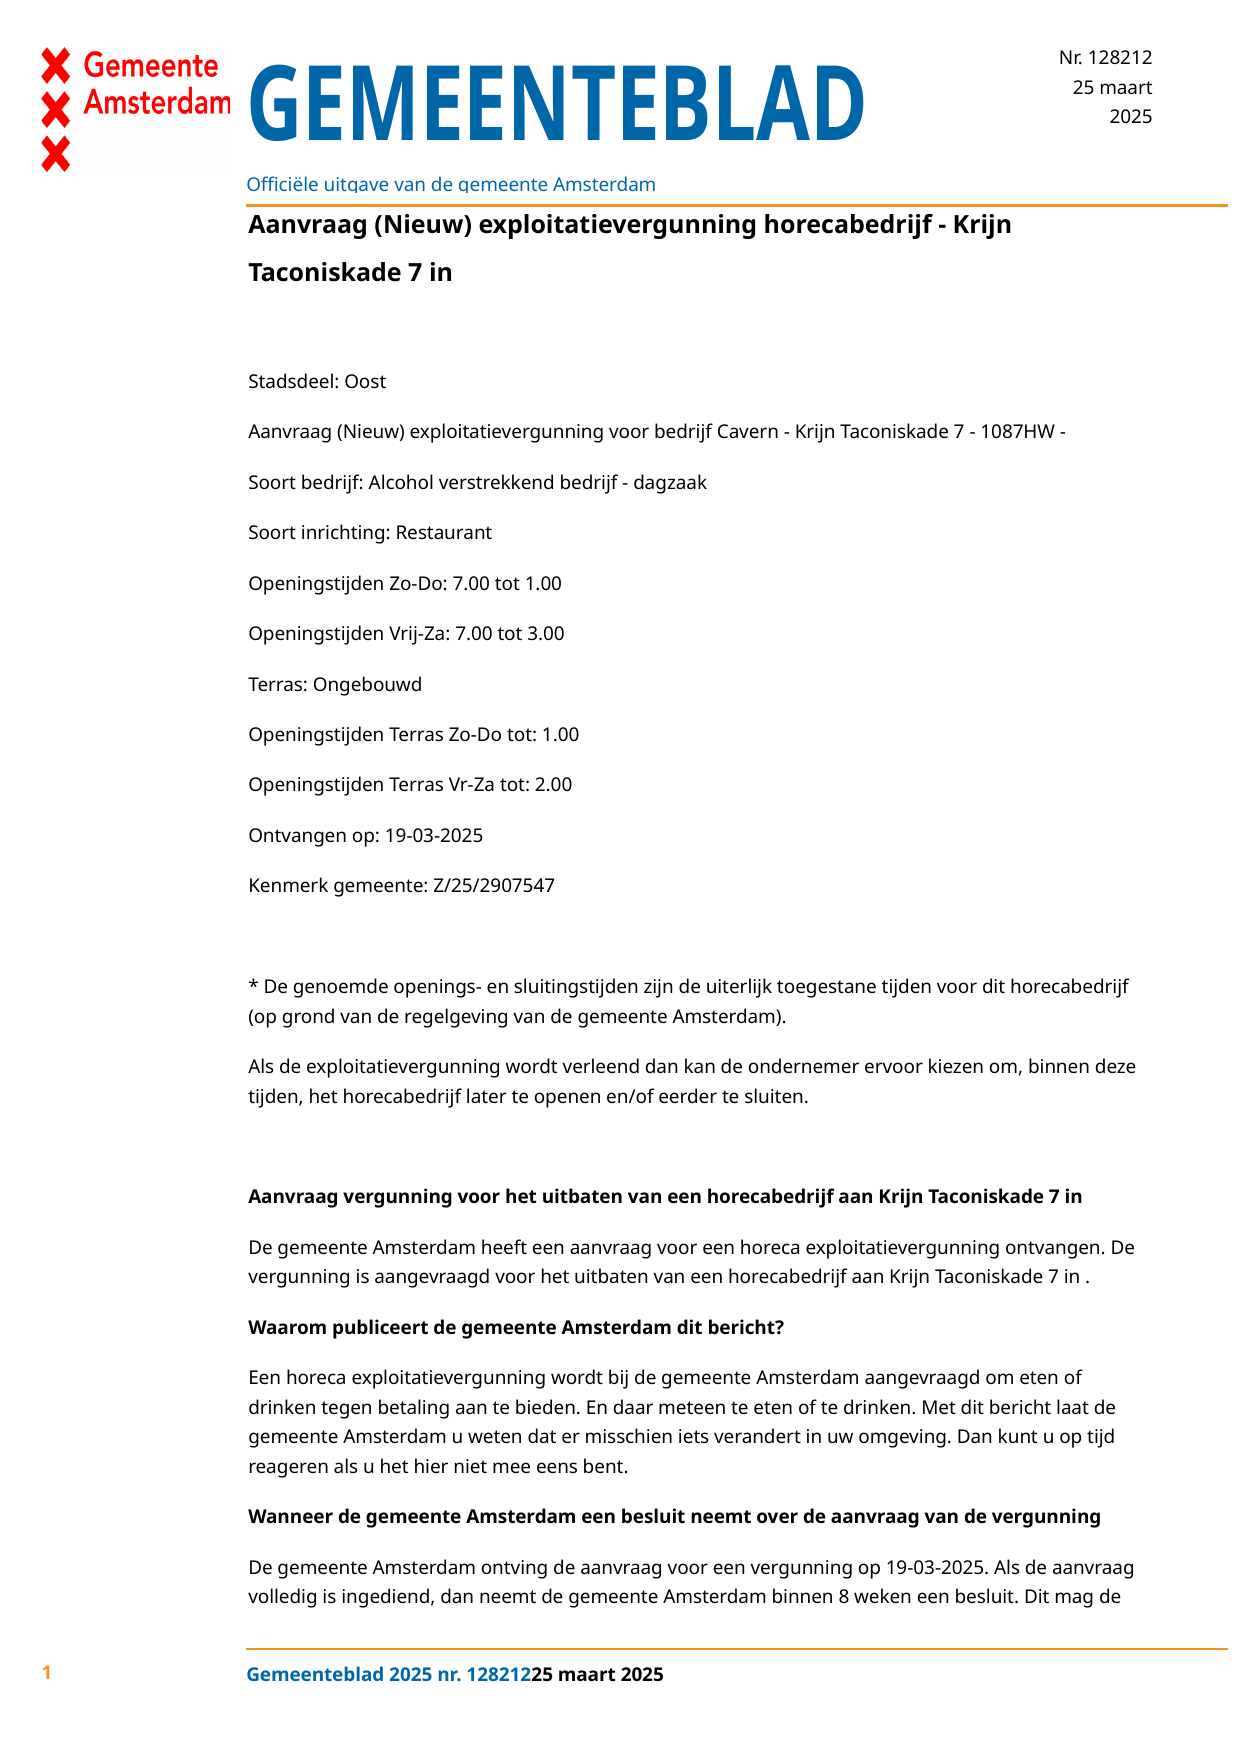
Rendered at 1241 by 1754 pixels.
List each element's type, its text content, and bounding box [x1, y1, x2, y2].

text Openingstijden Terras Vr-Za tot: 2.00 [248, 772, 1152, 797]
text Terras: Ongebouwd [248, 671, 1152, 697]
text Aanvraag (Nieuw) exploitatievergunning voor bedrijf Cavern - Krijn Taconiskade 7 - 1087HW - [248, 419, 1152, 444]
text Soort bedrijf: Alcohol verstrekkend bedrijf - dagzaak [248, 469, 1152, 495]
text Soort inrichting: Restaurant [248, 519, 1152, 545]
text De gemeente Amsterdam ontving de aanvraag voor een vergunning op 19-03-2025. Als de aanvraag volledig is ingediend, dan neemt de gemeente Amsterdam binnen 8 weken een besluit. Dit mag de [248, 1554, 1152, 1609]
text Een horeca exploitatievergunning wordt bij de gemeente Amsterdam aangevraagd om eten of drinken tegen betaling aan te bieden. En daar meteen te eten of te drinken. Met dit bericht laat de gemeente Amsterdam u weten dat er misschien iets verandert in uw omgeving. Dan kunt u op tijd reageren als u het hier niet mee eens bent. [248, 1364, 1152, 1479]
text Aanvraag vergunning voor het uitbaten van een horecabedrijf aan Krijn Taconiskade 7 in [248, 1184, 1152, 1209]
text Als de exploitatievergunning wordt verleend dan kan de ondernemer ervoor kiezen om, binnen deze tijden, het horecabedrijf later te openen en/of eerder te sluiten. [248, 1053, 1152, 1109]
text Wanneer de gemeente Amsterdam een besluit neemt over de aanvraag van de vergunning [248, 1504, 1152, 1529]
text Ontvangen op: 19-03-2025 [248, 822, 1152, 848]
text Kenmerk gemeente: Z/25/2907547 [248, 872, 1152, 898]
text Waarom publiceert de gemeente Amsterdam dit bericht? [248, 1314, 1152, 1340]
text Openingstijden Terras Zo-Do tot: 1.00 [248, 721, 1152, 747]
text Stadsdeel: Oost [248, 368, 1152, 394]
picture [41, 47, 231, 172]
text De gemeente Amsterdam heeft een aanvraag voor een horeca exploitatievergunning ontvangen. De vergunning is aangevraagd voor het uitbaten van een horecabedrijf aan Krijn Taconiskade 7 in . [248, 1234, 1152, 1289]
text Openingstijden Zo-Do: 7.00 tot 1.00 [248, 570, 1152, 596]
text * De genoemde openings- en sluitingstijden zijn de uiterlijk toegestane tijden voor dit horecabedrijf (op grond van de regelgeving van de gemeente Amsterdam). [248, 973, 1152, 1029]
text Aanvraag (Nieuw) exploitatievergunning horecabedrijf - Krijn Taconiskade 7 in [248, 207, 1152, 288]
text Openingstijden Vrij-Za: 7.00 tot 3.00 [248, 620, 1152, 646]
